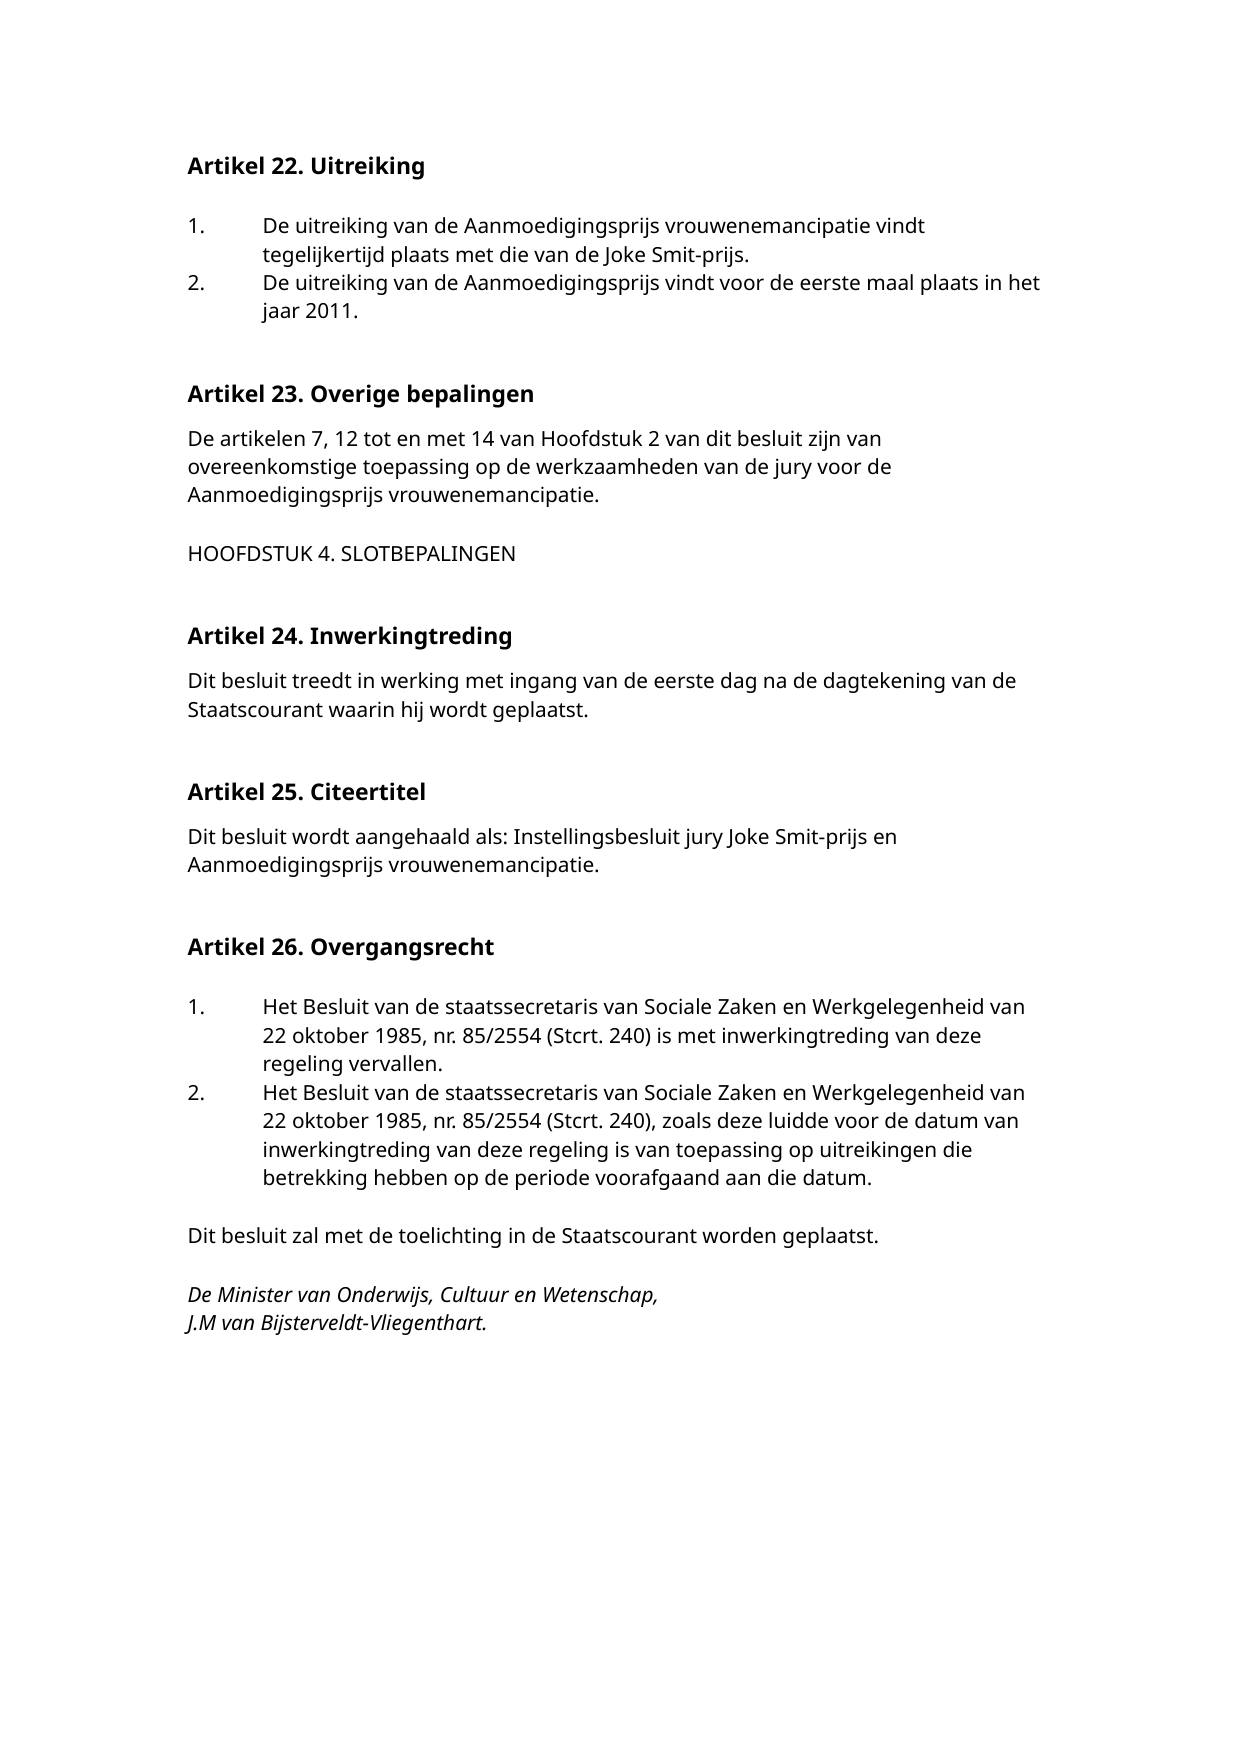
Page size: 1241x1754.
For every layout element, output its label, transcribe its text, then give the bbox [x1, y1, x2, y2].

text De artikelen 7, 12 tot en met 14 van Hoofdstuk 2 van dit besluit zijn van overeenkomstige toepassing op de werkzaamheden van de jury voor de Aanmoedigingsprijs vrouwenemancipatie. [187, 424, 1053, 509]
list Het Besluit van de staatssecretaris van Sociale Zaken en Werkgelegenheid van 22 oktober 1985, nr. 85/2554 (Stcrt. 240) is met inwerkingtreding van deze regeling vervallen. [187, 992, 1053, 1078]
subtitle HOOFDSTUK 4. SLOTBEPALINGEN [187, 539, 1053, 567]
subtitle Artikel 24. Inwerkingtreding [187, 620, 1053, 651]
text J.M van Bijsterveldt-Vliegenthart. [187, 1308, 1053, 1337]
list De uitreiking van de Aanmoedigingsprijs vindt voor de eerste maal plaats in het jaar 2011. [187, 268, 1053, 325]
subtitle Artikel 25. Citeertitel [187, 776, 1053, 807]
text Dit besluit treedt in werking met ingang van de eerste dag na de dagtekening van de Staatscourant waarin hij wordt geplaatst. [187, 666, 1053, 723]
text De Minister van Onderwijs, Cultuur en Wetenschap, [187, 1280, 1053, 1308]
subtitle Artikel 23. Overige bepalingen [187, 377, 1053, 409]
subtitle Artikel 22. Uitreiking [187, 150, 1053, 181]
text Dit besluit zal met de toelichting in de Staatscourant worden geplaatst. [187, 1222, 1053, 1250]
list De uitreiking van de Aanmoedigingsprijs vrouwenemancipatie vindt tegelijkertijd plaats met die van de Joke Smit-prijs. [187, 211, 1053, 268]
text Dit besluit wordt aangehaald als: Instellingsbesluit jury Joke Smit-prijs en Aanmoedigingsprijs vrouwenemancipatie. [187, 822, 1053, 879]
list Het Besluit van de staatssecretaris van Sociale Zaken en Werkgelegenheid van 22 oktober 1985, nr. 85/2554 (Stcrt. 240), zoals deze luidde voor de datum van inwerkingtreding van deze regeling is van toepassing op uitreikingen die betrekking hebben op de periode voorafgaand aan die datum. [187, 1078, 1053, 1192]
subtitle Artikel 26. Overgangsrecht [187, 931, 1053, 962]
